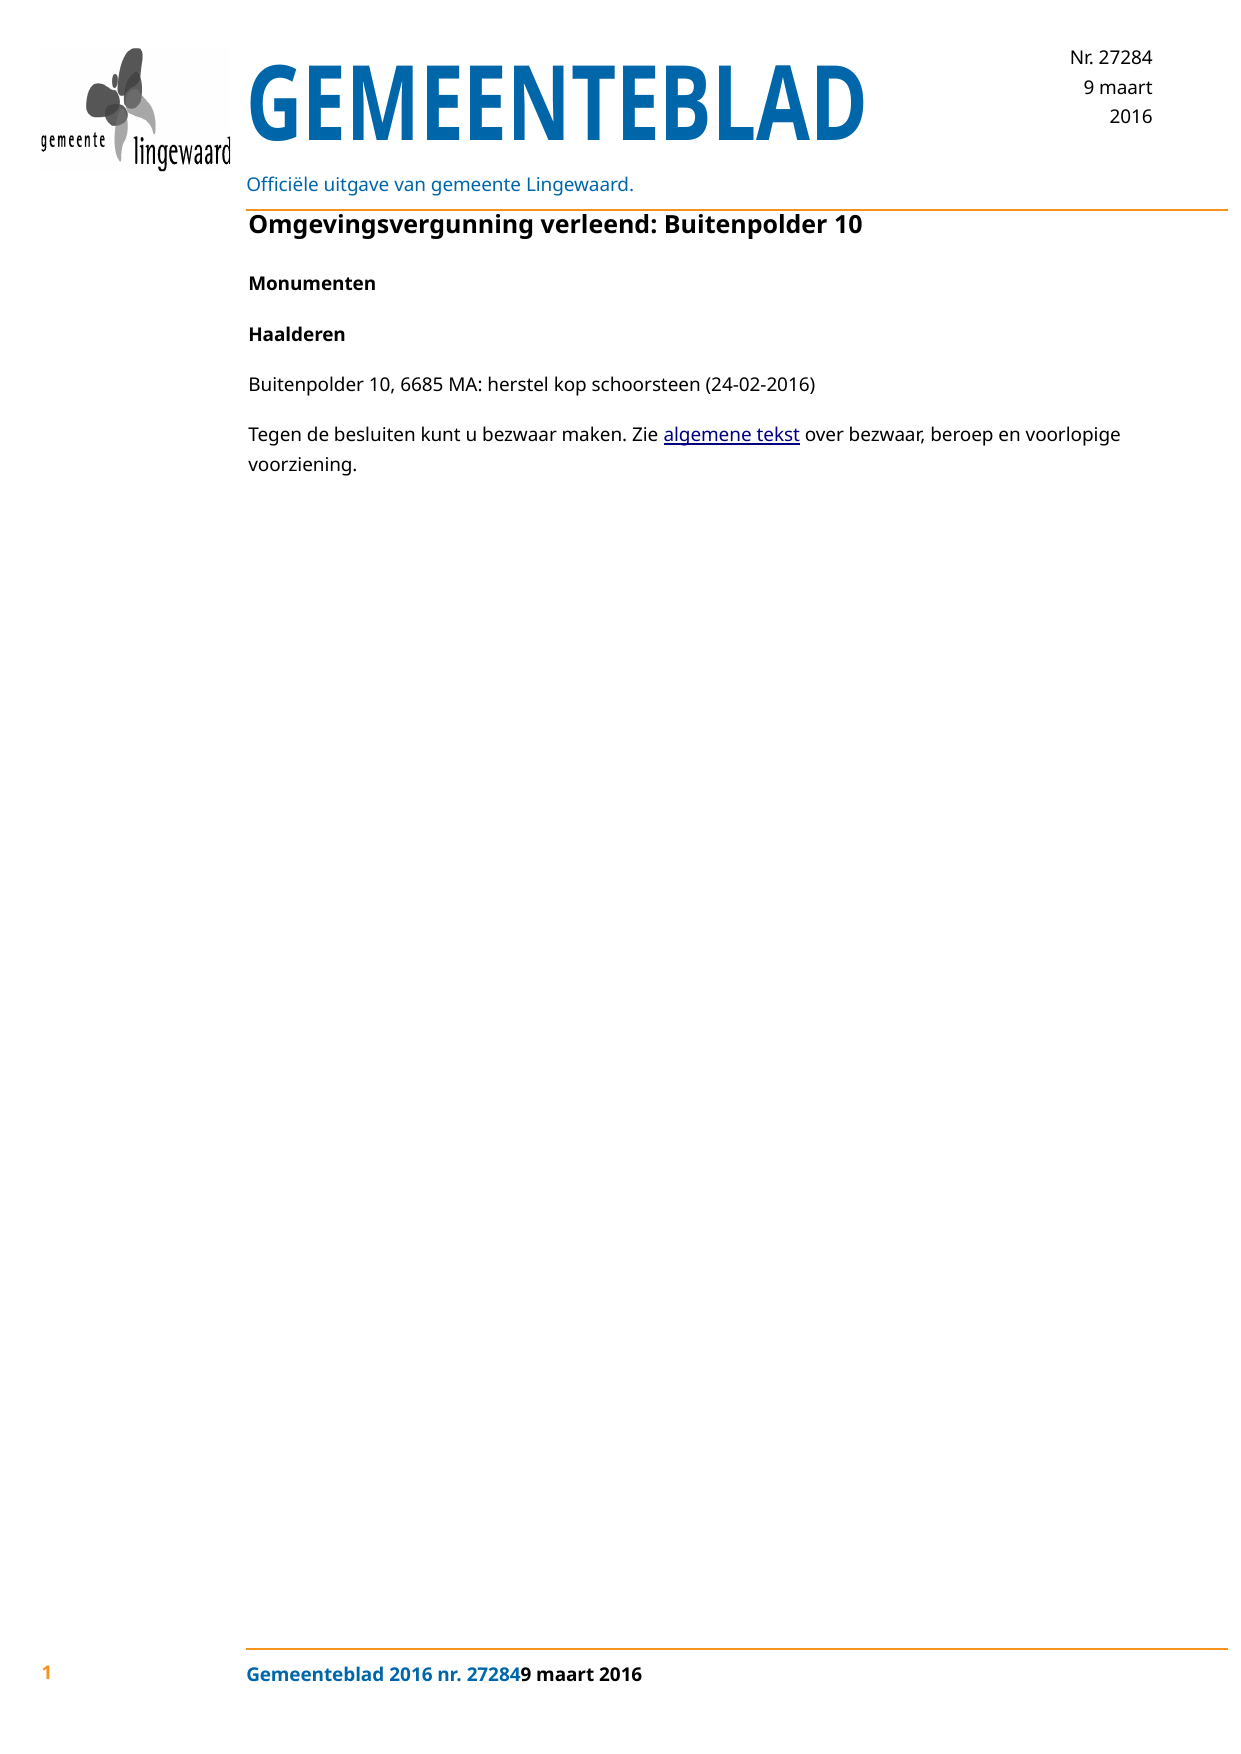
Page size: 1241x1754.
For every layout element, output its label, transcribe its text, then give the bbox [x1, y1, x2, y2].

text Monumenten [248, 270, 1152, 296]
text Buitenpolder 10, 6685 MA: herstel kop schoorsteen (24-02-2016) [248, 371, 1152, 397]
text Haalderen [248, 321, 1152, 346]
text Omgevingsvergunning verleend: Buitenpolder 10 [248, 211, 1152, 241]
text Tegen de besluiten kunt u bezwaar maken. Zie algemene tekst over bezwaar, beroep en voorlopige voorziening. [248, 422, 1152, 477]
picture [41, 47, 231, 172]
